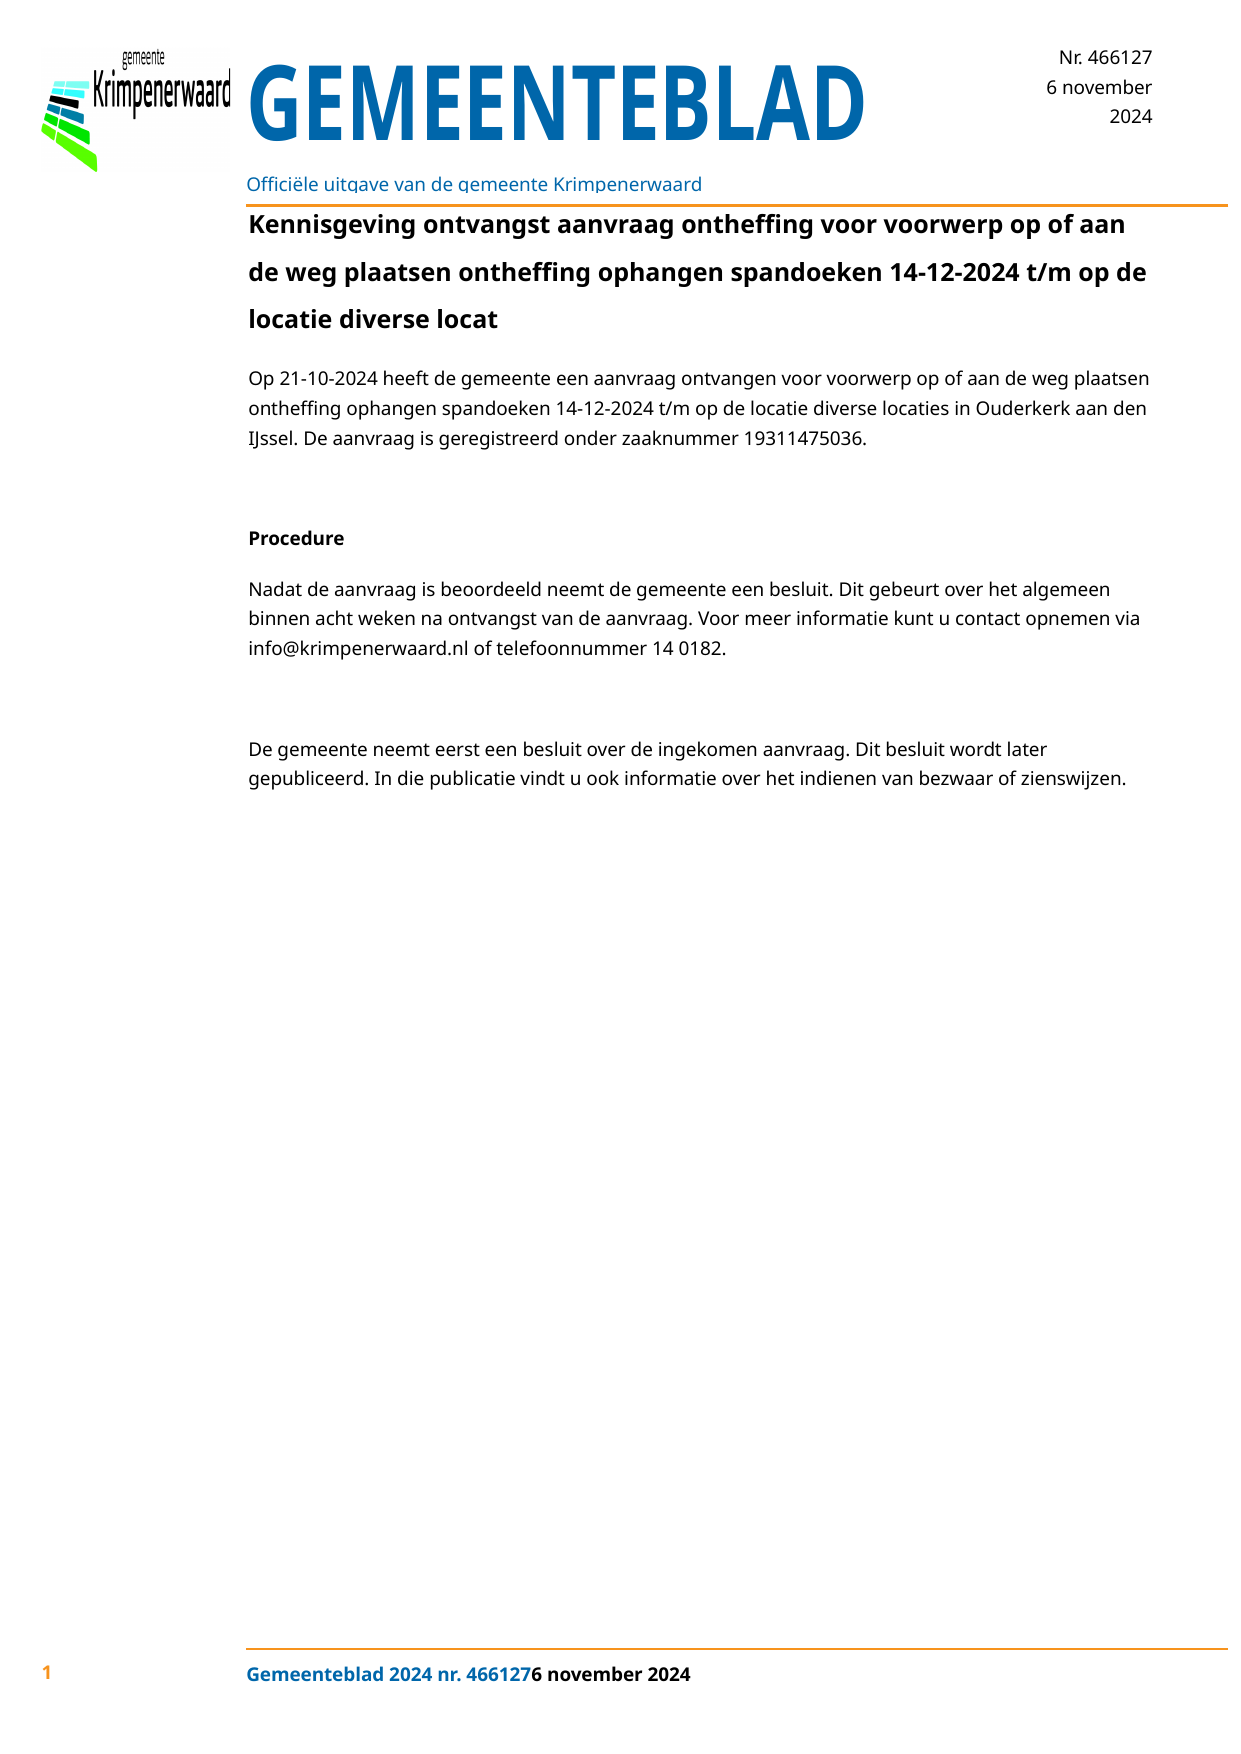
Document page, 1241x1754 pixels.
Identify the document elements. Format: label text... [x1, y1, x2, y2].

picture [41, 47, 231, 172]
text Nadat de aanvraag is beoordeeld neemt de gemeente een besluit. Dit gebeurt over het algemeen binnen acht weken na ontvangst van de aanvraag. Voor meer informatie kunt u contact opnemen via info@krimpenerwaard.nl of telefoonnummer 14 0182. [248, 576, 1152, 661]
text Kennisgeving ontvangst aanvraag ontheffing voor voorwerp op of aan de weg plaatsen ontheffing ophangen spandoeken 14-12-2024 t/m op de locatie diverse locat [248, 207, 1152, 336]
text Procedure [248, 526, 1152, 551]
text Op 21-10-2024 heeft de gemeente een aanvraag ontvangen voor voorwerp op of aan de weg plaatsen ontheffing ophangen spandoeken 14-12-2024 t/m op de locatie diverse locaties in Ouderkerk aan den IJssel. De aanvraag is geregistreerd onder zaaknummer 19311475036. [248, 366, 1152, 450]
text De gemeente neemt eerst een besluit over de ingekomen aanvraag. Dit besluit wordt later gepubliceerd. In die publicatie vindt u ook informatie over het indienen van bezwaar of zienswijzen. [248, 736, 1152, 791]
